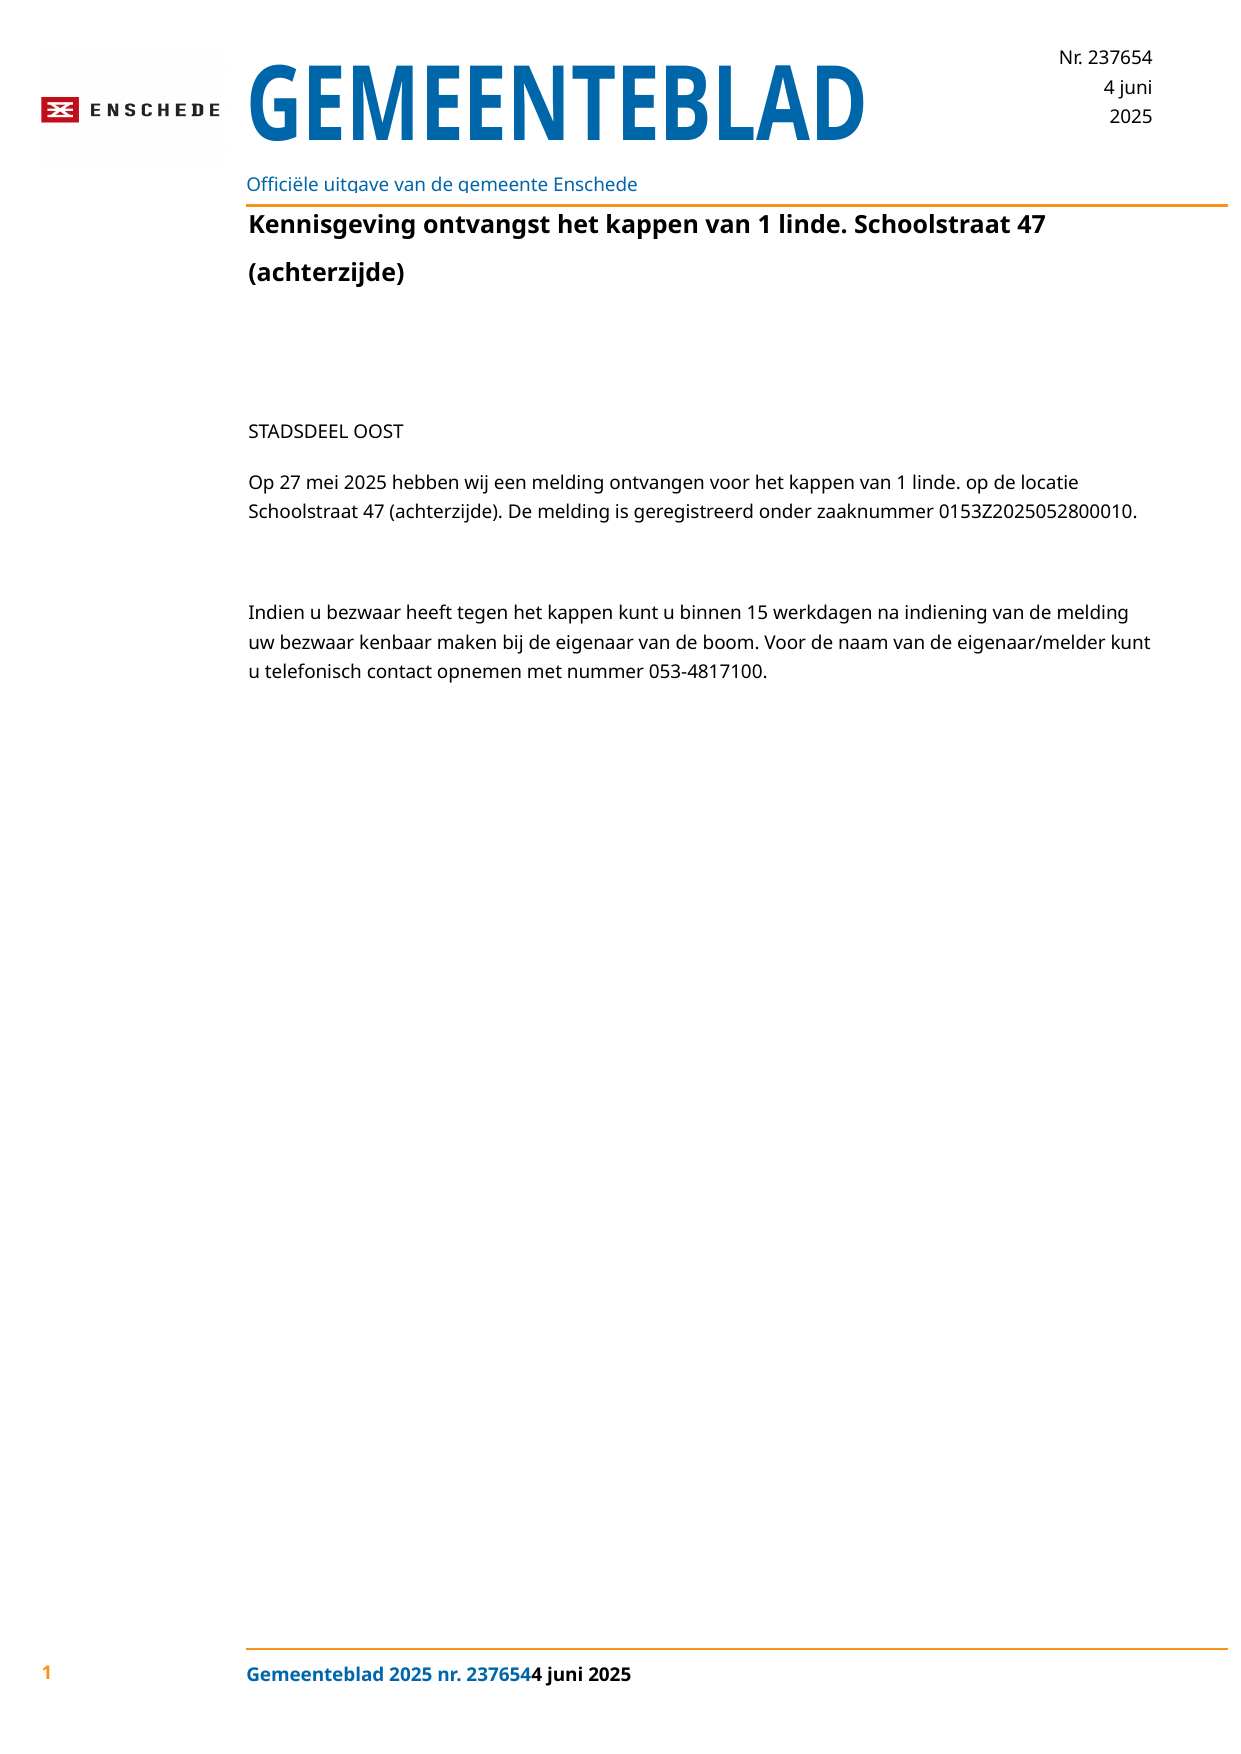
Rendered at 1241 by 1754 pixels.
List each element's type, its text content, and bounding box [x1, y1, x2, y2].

text Kennisgeving ontvangst het kappen van 1 linde. Schoolstraat 47 (achterzijde) [248, 207, 1152, 288]
text Op 27 mei 2025 hebben wij een melding ontvangen voor het kappen van 1 linde. op de locatie Schoolstraat 47 (achterzijde). De melding is geregistreerd onder zaaknummer 0153Z2025052800010. [248, 469, 1152, 524]
text Indien u bezwaar heeft tegen het kappen kunt u binnen 15 werkdagen na indiening van de melding uw bezwaar kenbaar maken bij de eigenaar van de boom. Voor de naam van de eigenaar/melder kunt u telefonisch contact opnemen met nummer 053-4817100. [248, 599, 1152, 684]
text STADSDEEL OOST [248, 419, 1152, 444]
picture [41, 47, 231, 172]
